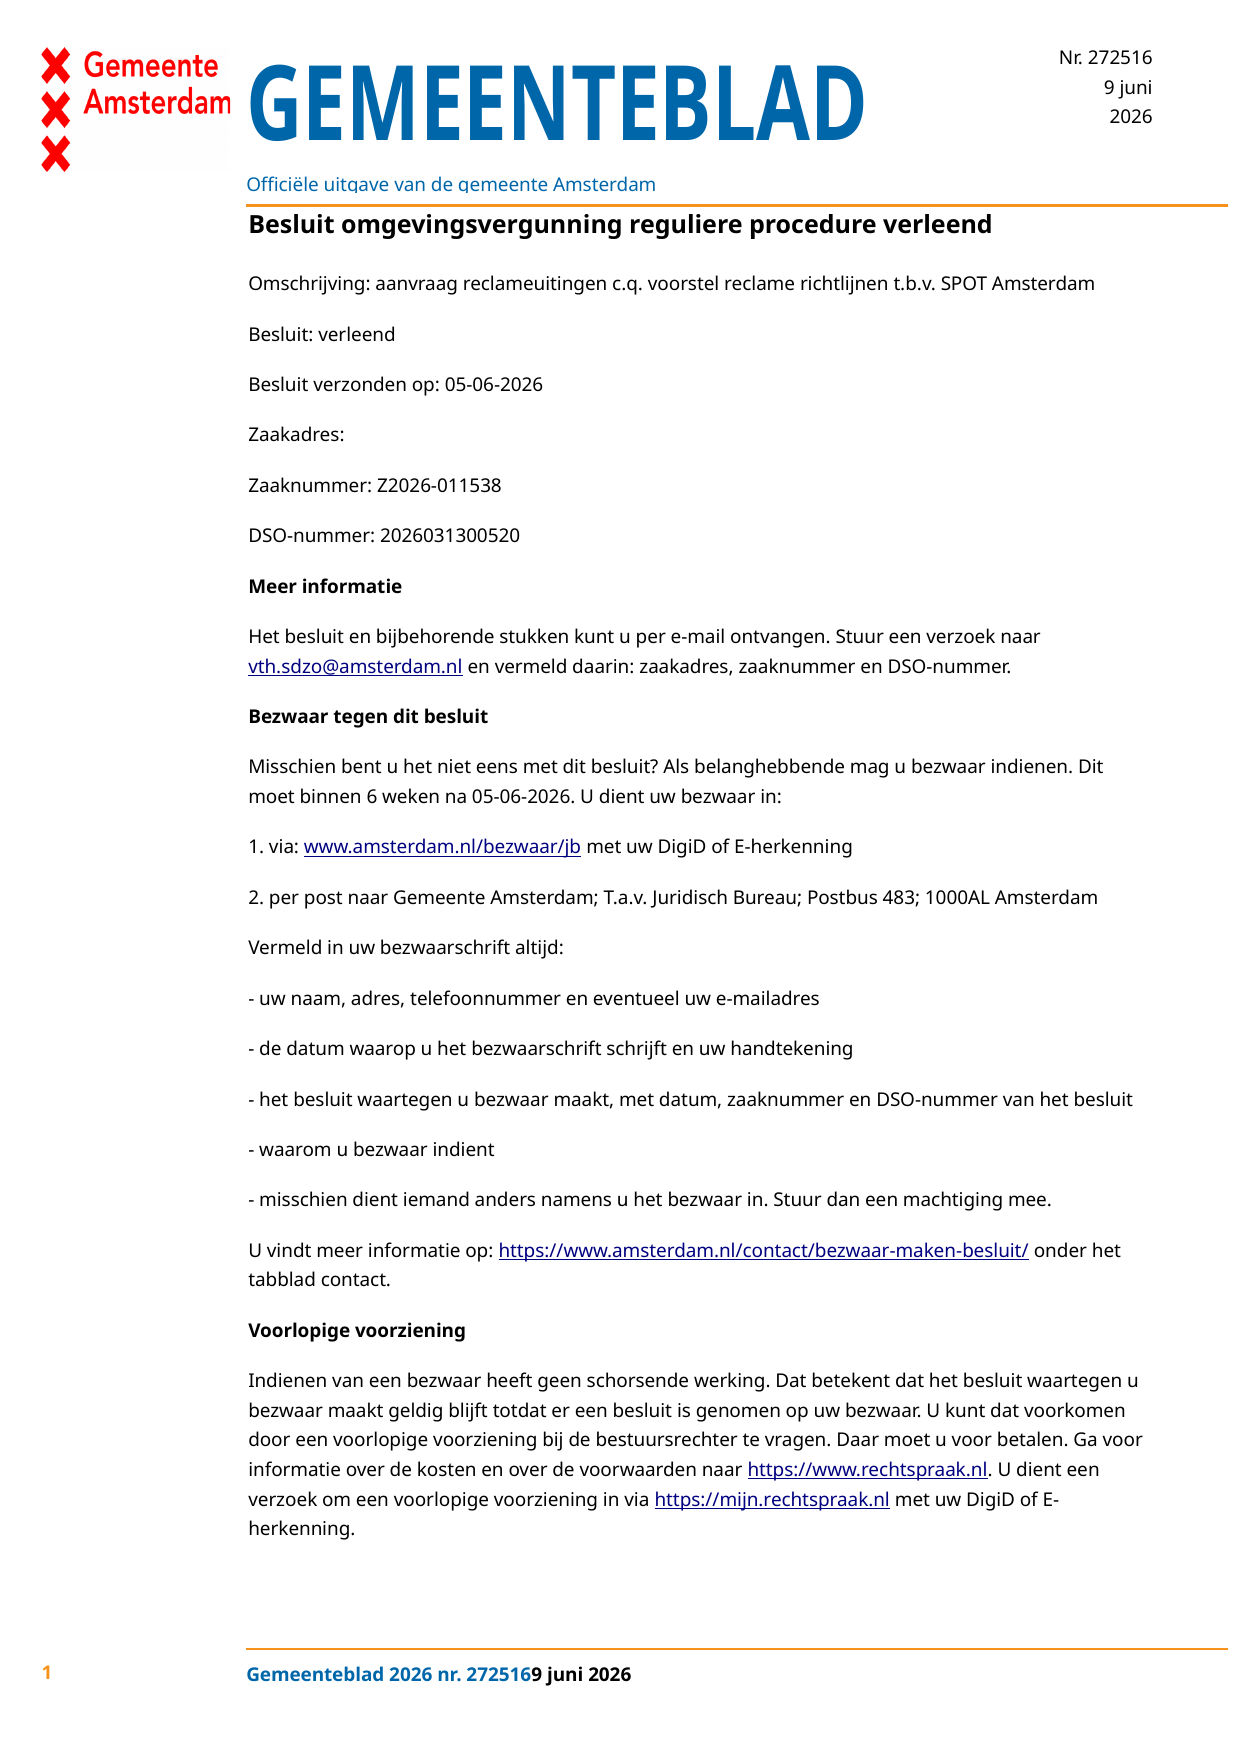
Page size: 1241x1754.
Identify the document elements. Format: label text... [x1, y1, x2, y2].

text Zaakadres: [248, 422, 1152, 447]
text Omschrijving: aanvraag reclameuitingen c.q. voorstel reclame richtlijnen t.b.v. SPOT Amsterdam [248, 270, 1152, 296]
text Besluit verzonden op: 05-06-2026 [248, 371, 1152, 397]
text 1. via: www.amsterdam.nl/bezwaar/jb met uw DigiD of E-herkenning [248, 834, 1152, 859]
text Meer informatie [248, 573, 1152, 598]
text - het besluit waartegen u bezwaar maakt, met datum, zaaknummer en DSO-nummer van het besluit [248, 1086, 1152, 1111]
text - waarom u bezwaar indient [248, 1136, 1152, 1162]
text Zaaknummer: Z2026-011538 [248, 472, 1152, 498]
text - uw naam, adres, telefoonnummer en eventueel uw e-mailadres [248, 985, 1152, 1011]
text Vermeld in uw bezwaarschrift altijd: [248, 934, 1152, 960]
text Besluit omgevingsvergunning reguliere procedure verleend [248, 207, 1152, 241]
text Misschien bent u het niet eens met dit besluit? Als belanghebbende mag u bezwaar indienen. Dit moet binnen 6 weken na 05-06-2026. U dient uw bezwaar in: [248, 754, 1152, 809]
text Indienen van een bezwaar heeft geen schorsende werking. Dat betekent dat het besluit waartegen u bezwaar maakt geldig blijft totdat er een besluit is genomen op uw bezwaar. U kunt dat voorkomen door een voorlopige voorziening bij de bestuursrechter te vragen. Daar moet u voor betalen. Ga voor informatie over de kosten en over de voorwaarden naar https://www.rechtspraak.nl. U dient een verzoek om een voorlopige voorziening in via https://mijn.rechtspraak.nl met uw DigiD of E-herkenning. [248, 1367, 1152, 1541]
text Bezwaar tegen dit besluit [248, 703, 1152, 729]
text DSO-nummer: 2026031300520 [248, 522, 1152, 548]
text 2. per post naar Gemeente Amsterdam; T.a.v. Juridisch Bureau; Postbus 483; 1000AL Amsterdam [248, 884, 1152, 910]
text Het besluit en bijbehorende stukken kunt u per e-mail ontvangen. Stuur een verzoek naar vth.sdzo@amsterdam.nl en vermeld daarin: zaakadres, zaaknummer en DSO-nummer. [248, 623, 1152, 678]
text U vindt meer informatie op: https://www.amsterdam.nl/contact/bezwaar-maken-besluit/ onder het tabblad contact. [248, 1237, 1152, 1292]
text Voorlopige voorziening [248, 1317, 1152, 1343]
text - de datum waarop u het bezwaarschrift schrijft en uw handtekening [248, 1035, 1152, 1061]
text Besluit: verleend [248, 321, 1152, 346]
picture [41, 47, 231, 172]
text - misschien dient iemand anders namens u het bezwaar in. Stuur dan een machtiging mee. [248, 1187, 1152, 1212]
